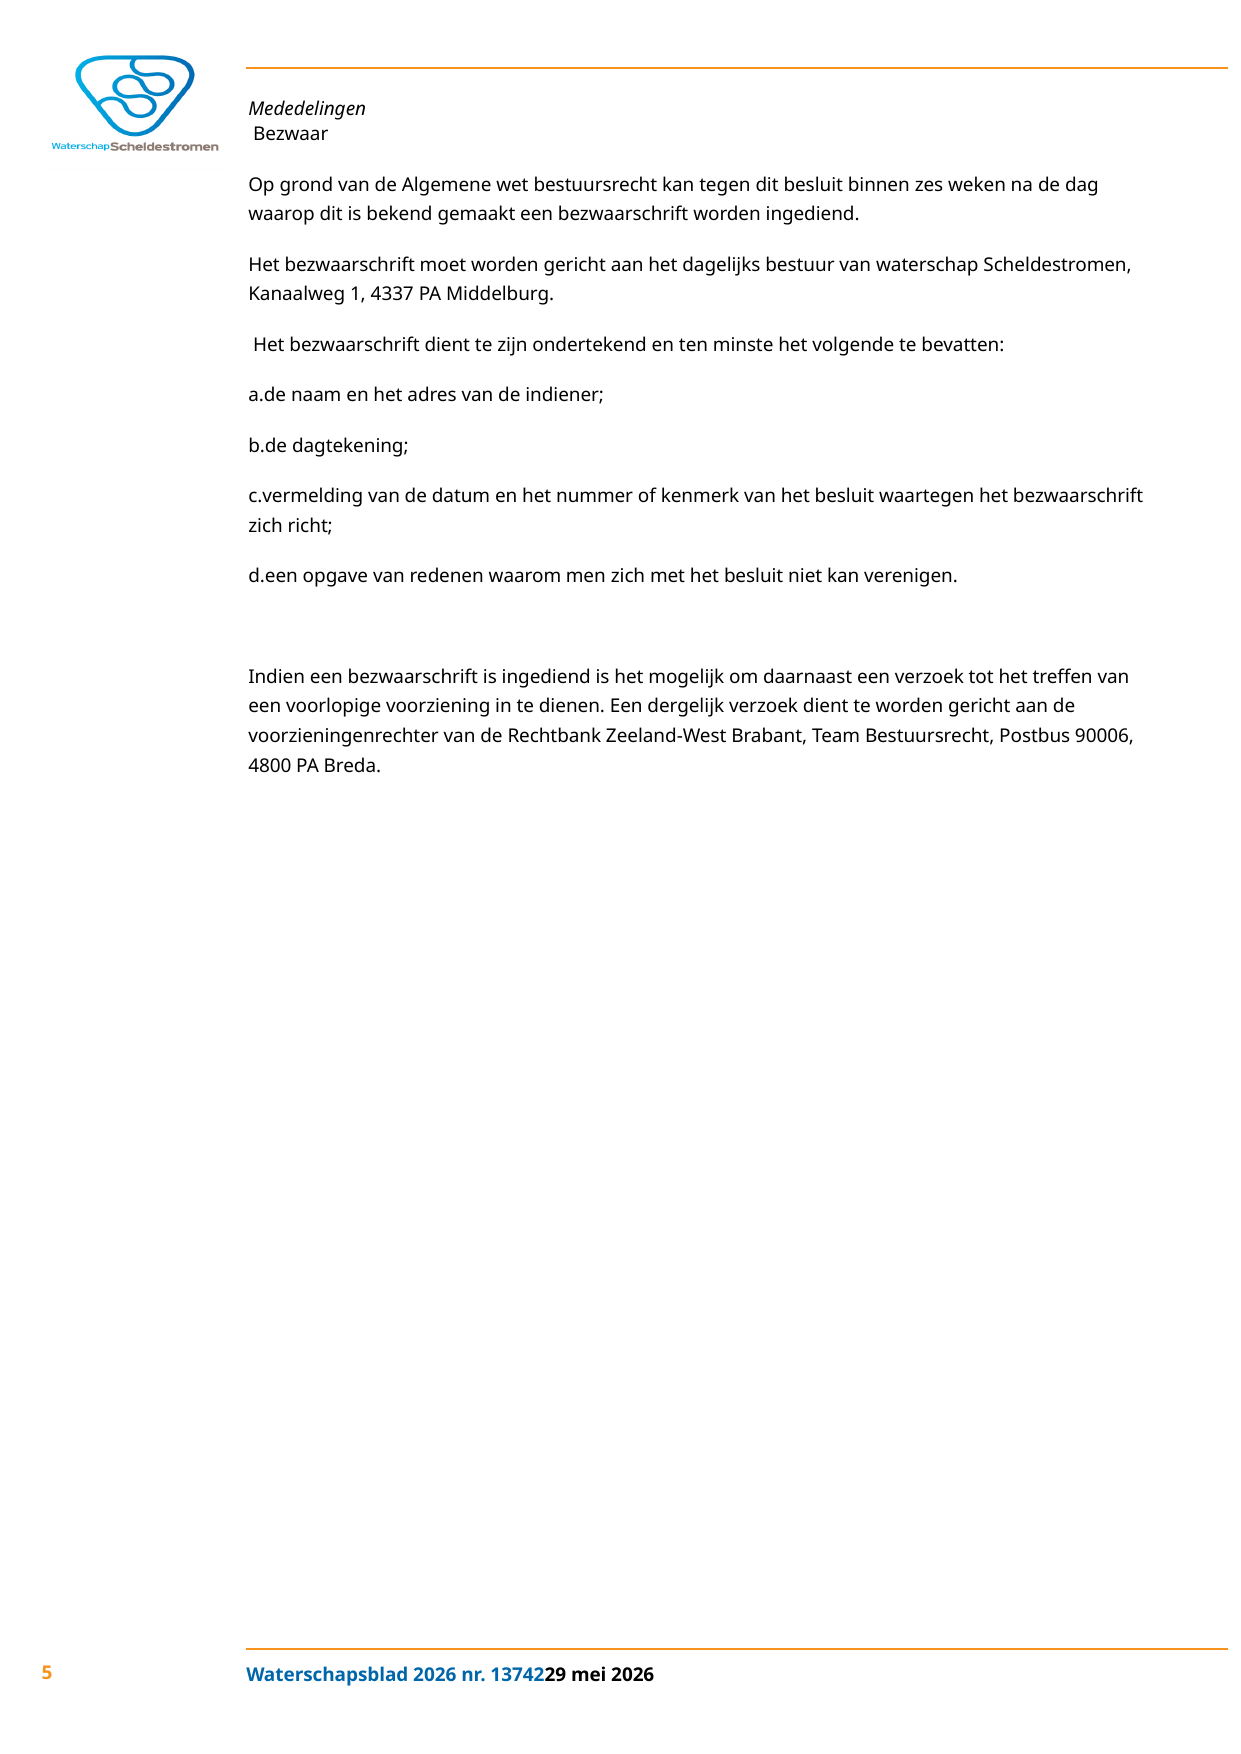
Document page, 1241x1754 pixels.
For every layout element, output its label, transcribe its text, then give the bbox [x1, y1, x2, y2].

text d.een opgave van redenen waarom men zich met het besluit niet kan verenigen. [248, 562, 1152, 588]
text Het bezwaarschrift moet worden gericht aan het dagelijks bestuur van waterschap Scheldestromen, Kanaalweg 1, 4337 PA Middelburg. [248, 251, 1152, 306]
text Op grond van de Algemene wet bestuursrecht kan tegen dit besluit binnen zes weken na de dag waarop dit is bekend gemaakt een bezwaarschrift worden ingediend. [248, 171, 1152, 226]
text Het bezwaarschrift dient te zijn ondertekend en ten minste het volgende te bevatten: [248, 331, 1152, 357]
text b.de dagtekening; [248, 432, 1152, 457]
text a.de naam en het adres van de indiener; [248, 381, 1152, 407]
picture [41, 47, 231, 172]
text Mededelingen [248, 95, 1152, 121]
text Bezwaar [248, 121, 1152, 146]
text Indien een bezwaarschrift is ingediend is het mogelijk om daarnaast een verzoek tot het treffen van een voorlopige voorziening in te dienen. Een dergelijk verzoek dient te worden gericht aan de voorzieningenrechter van de Rechtbank Zeeland-West Brabant, Team Bestuursrecht, Postbus 90006, 4800 PA Breda. [248, 663, 1152, 777]
text c.vermelding van de datum en het nummer of kenmerk van het besluit waartegen het bezwaarschrift zich richt; [248, 482, 1152, 537]
